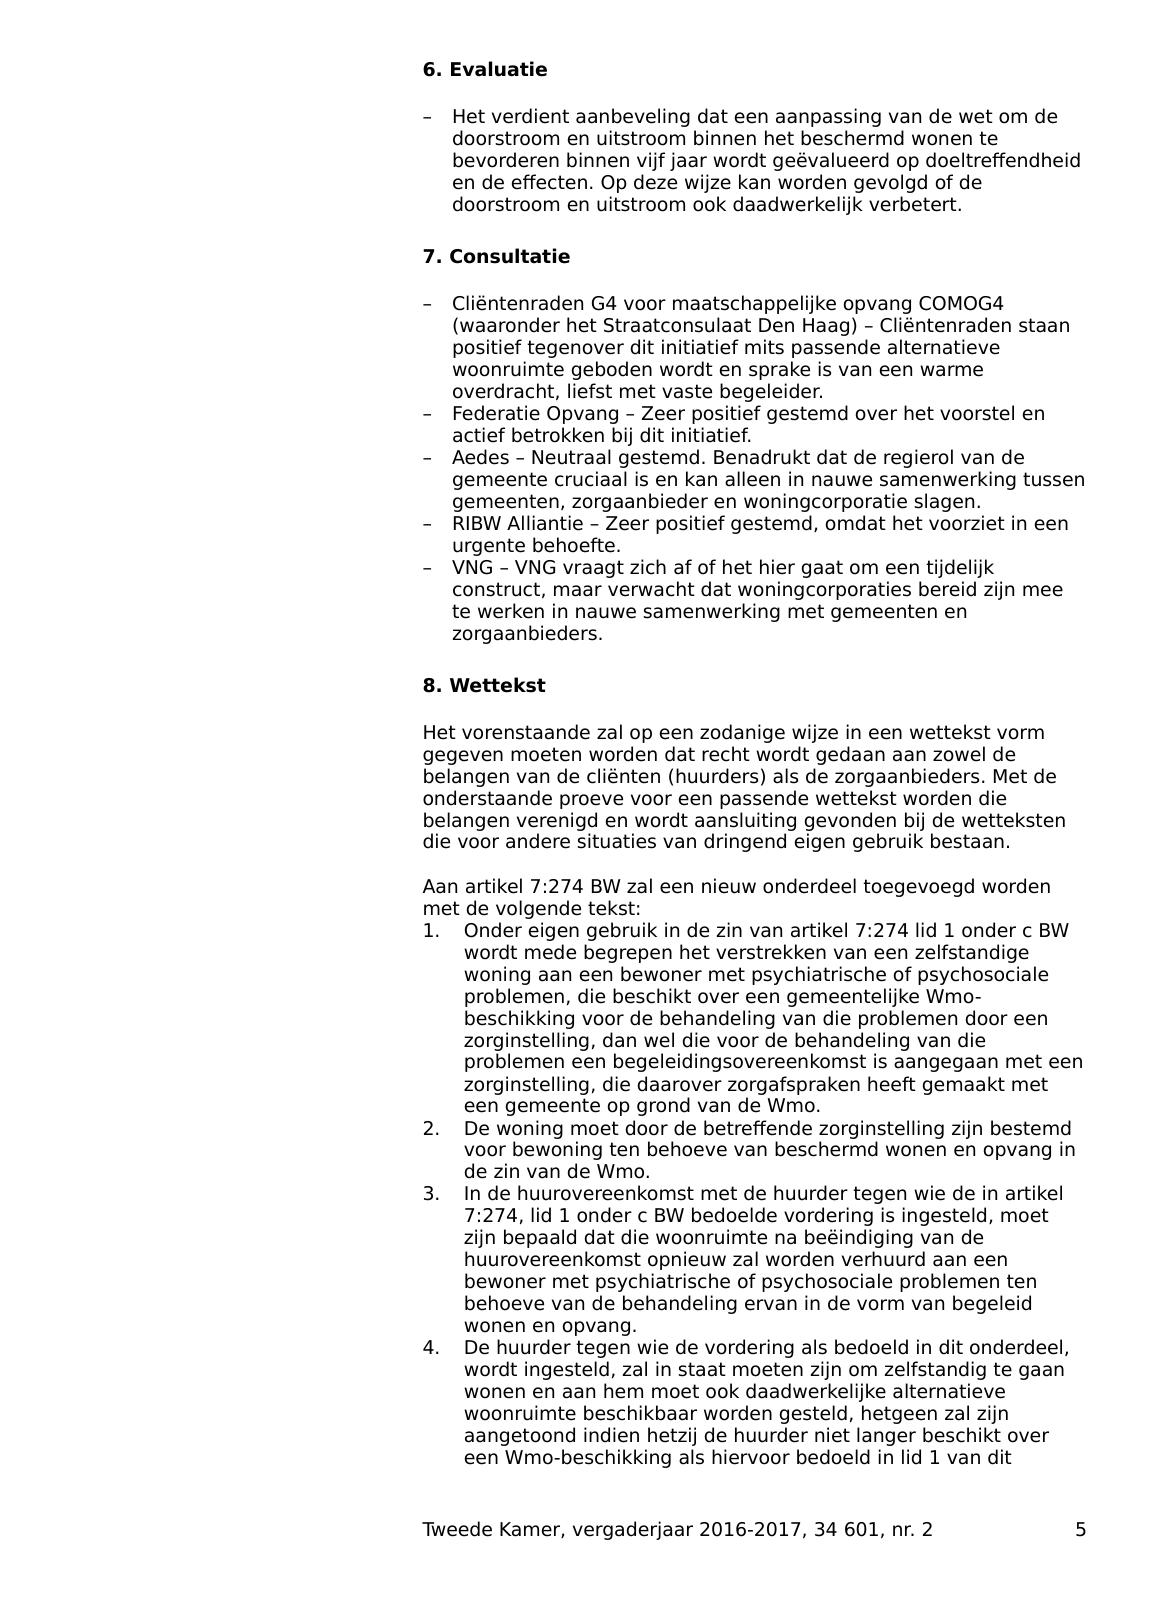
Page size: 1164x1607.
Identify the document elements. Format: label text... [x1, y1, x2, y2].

text – Federatie Opvang – Zeer positief gestemd over het voorstel en actief betrokken bij dit initiatief. [422, 403, 1087, 447]
text 3. In de huurovereenkomst met de huurder tegen wie de in artikel 7:274, lid 1 onder c BW bedoelde vordering is ingesteld, moet zijn bepaald dat die woonruimte na beëindiging van de huurovereenkomst opnieuw zal worden verhuurd aan een bewoner met psychiatrische of psychosociale problemen ten behoeve van de behandeling ervan in de vorm van begeleid wonen en opvang. [422, 1183, 1087, 1337]
text – Cliëntenraden G4 voor maatschappelijke opvang COMOG4 (waaronder het Straatconsulaat Den Haag) – Cliëntenraden staan positief tegenover dit initiatief mits passende alternatieve woonruimte geboden wordt en sprake is van een warme overdracht, liefst met vaste begeleider. [422, 293, 1087, 403]
text – Aedes – Neutraal gestemd. Benadrukt dat de regierol van de gemeente cruciaal is en kan alleen in nauwe samenwerking tussen gemeenten, zorgaanbieder en woningcorporatie slagen. [422, 447, 1087, 513]
text 2. De woning moet door de betreffende zorginstelling zijn bestemd voor bewoning ten behoeve van beschermd wonen en opvang in de zin van de Wmo. [422, 1117, 1087, 1183]
subtitle 6. Evaluatie [422, 59, 1087, 81]
text – RIBW Alliantie – Zeer positief gestemd, omdat het voorziet in een urgente behoefte. [422, 513, 1087, 557]
subtitle 8. Wettekst [422, 674, 1087, 697]
text – Het verdient aanbeveling dat een aanpassing van de wet om de doorstroom en uitstroom binnen het beschermd wonen te bevorderen binnen vijf jaar wordt geëvalueerd op doeltreffendheid en de effecten. Op deze wijze kan worden gevolgd of de doorstroom en uitstroom ook daadwerkelijk verbetert. [422, 106, 1087, 216]
text Het vorenstaande zal op een zodanige wijze in een wettekst vorm gegeven moeten worden dat recht wordt gedaan aan zowel de belangen van de cliënten (huurders) als de zorgaanbieders. Met de onderstaande proeve voor een passende wettekst worden die belangen verenigd en wordt aansluiting gevonden bij de wetteksten die voor andere situaties van dringend eigen gebruik bestaan. [422, 722, 1087, 853]
subtitle 7. Consultatie [422, 246, 1087, 268]
text – VNG – VNG vraagt zich af of het hier gaat om een tijdelijk construct, maar verwacht dat woningcorporaties bereid zijn mee te werken in nauwe samenwerking met gemeenten en zorgaanbieders. [422, 557, 1087, 644]
text 1. Onder eigen gebruik in de zin van artikel 7:274 lid 1 onder c BW wordt mede begrepen het verstrekken van een zelfstandige woning aan een bewoner met psychiatrische of psychosociale problemen, die beschikt over een gemeentelijke Wmo-beschikking voor de behandeling van die problemen door een zorginstelling, dan wel die voor de behandeling van die problemen een begeleidingsovereenkomst is aangegaan met een zorginstelling, die daarover zorgafspraken heeft gemaakt met een gemeente op grond van de Wmo. [422, 919, 1087, 1117]
text 4. De huurder tegen wie de vordering als bedoeld in dit onderdeel, wordt ingesteld, zal in staat moeten zijn om zelfstandig te gaan wonen en aan hem moet ook daadwerkelijke alternatieve woonruimte beschikbaar worden gesteld, hetgeen zal zijn aangetoond indien hetzij de huurder niet langer beschikt over een Wmo-beschikking als hiervoor bedoeld in lid 1 van dit [422, 1337, 1087, 1469]
text Aan artikel 7:274 BW zal een nieuw onderdeel toegevoegd worden met de volgende tekst: [422, 876, 1087, 919]
